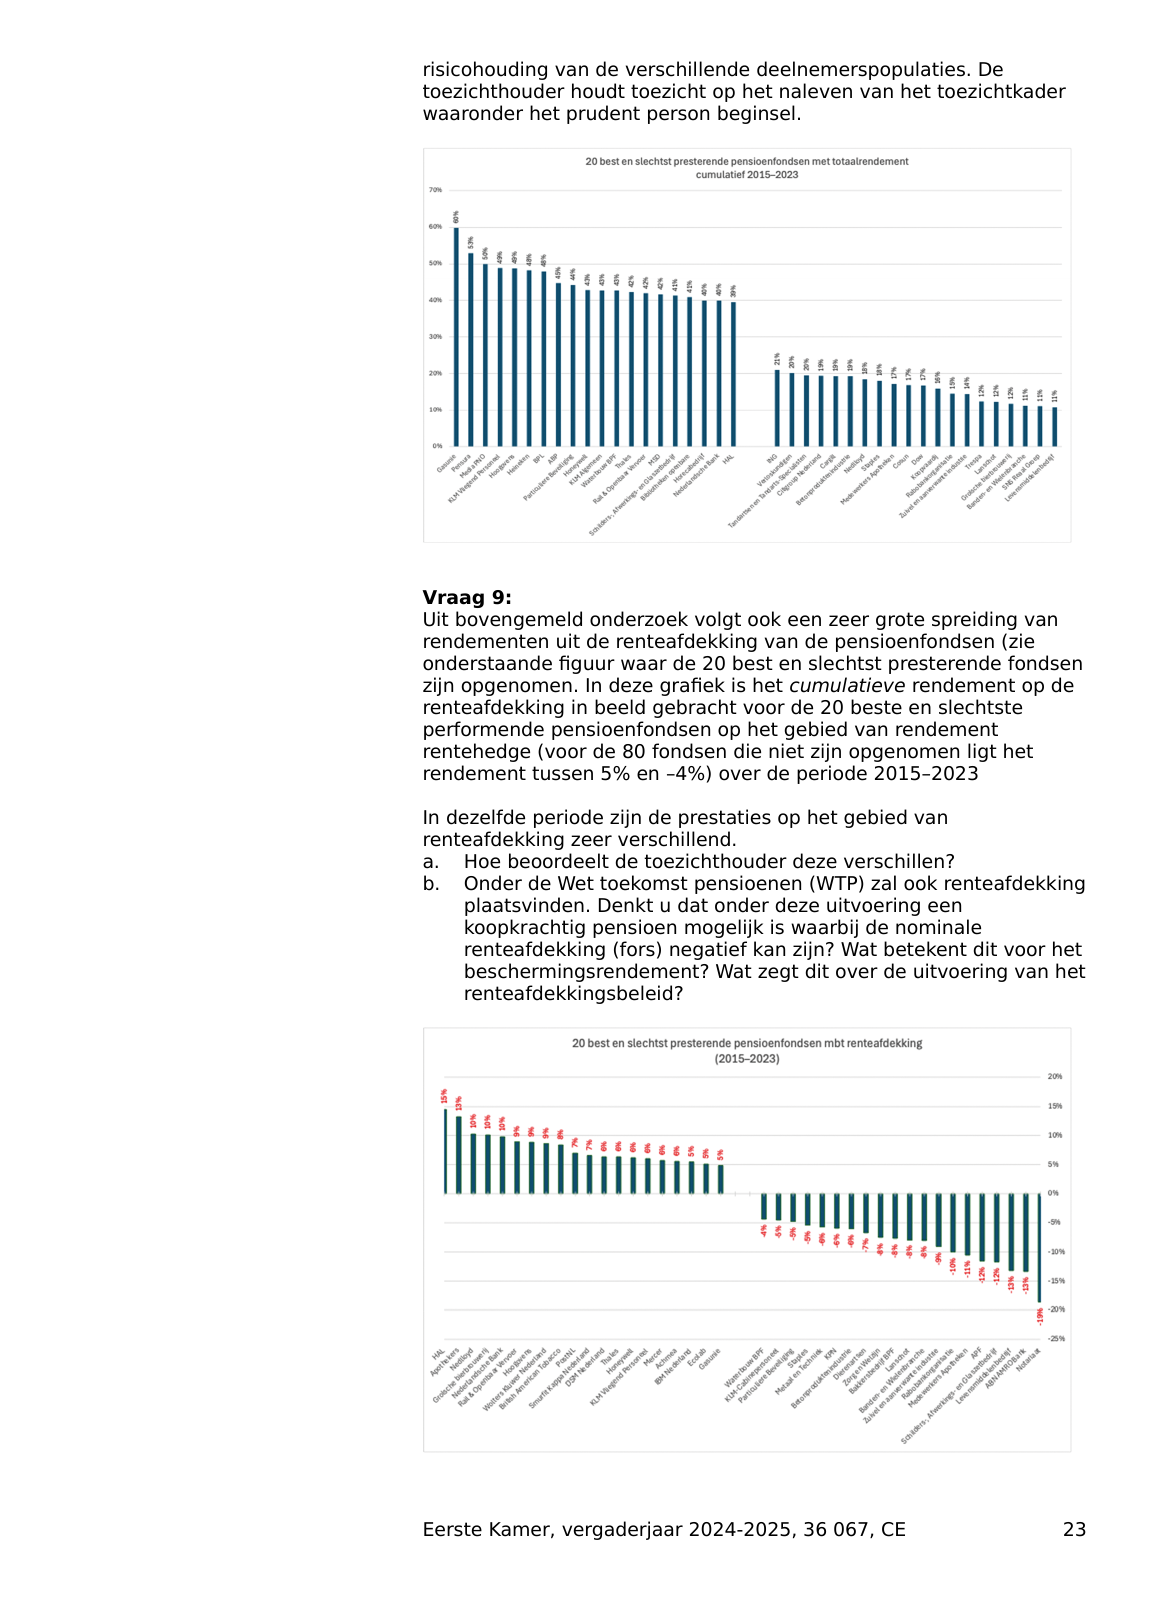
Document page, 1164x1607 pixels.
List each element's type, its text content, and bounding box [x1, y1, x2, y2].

text In dezelfde periode zijn de prestaties op het gebied van renteafdekking zeer verschillend. [422, 807, 1087, 851]
text Vraag 9: [422, 587, 1087, 609]
text risicohouding van de verschillende deelnemerspopulaties. De toezichthouder houdt toezicht op het naleven van het toezichtkader waaronder het prudent person beginsel. [422, 59, 1087, 125]
picture [422, 147, 1072, 543]
picture [422, 1027, 1072, 1453]
text Uit bovengemeld onderzoek volgt ook een zeer grote spreiding van rendementen uit de renteafdekking van de pensioenfondsen (zie onderstaande figuur waar de 20 best en slechtst presterende fondsen zijn opgenomen. In deze grafiek is het cumulatieve rendement op de renteafdekking in beeld gebracht voor de 20 beste en slechtste performende pensioenfondsen op het gebied van rendement rentehedge (voor de 80 fondsen die niet zijn opgenomen ligt het rendement tussen 5% en –4%) over de periode 2015–2023 [422, 609, 1087, 785]
text a. Hoe beoordeelt de toezichthouder deze verschillen? [422, 851, 1087, 873]
text b. Onder de Wet toekomst pensioenen (WTP) zal ook renteafdekking plaatsvinden. Denkt u dat onder deze uitvoering een koopkrachtig pensioen mogelijk is waarbij de nominale renteafdekking (fors) negatief kan zijn? Wat betekent dit voor het beschermingsrendement? Wat zegt dit over de uitvoering van het renteafdekkingsbeleid? [422, 873, 1087, 1005]
